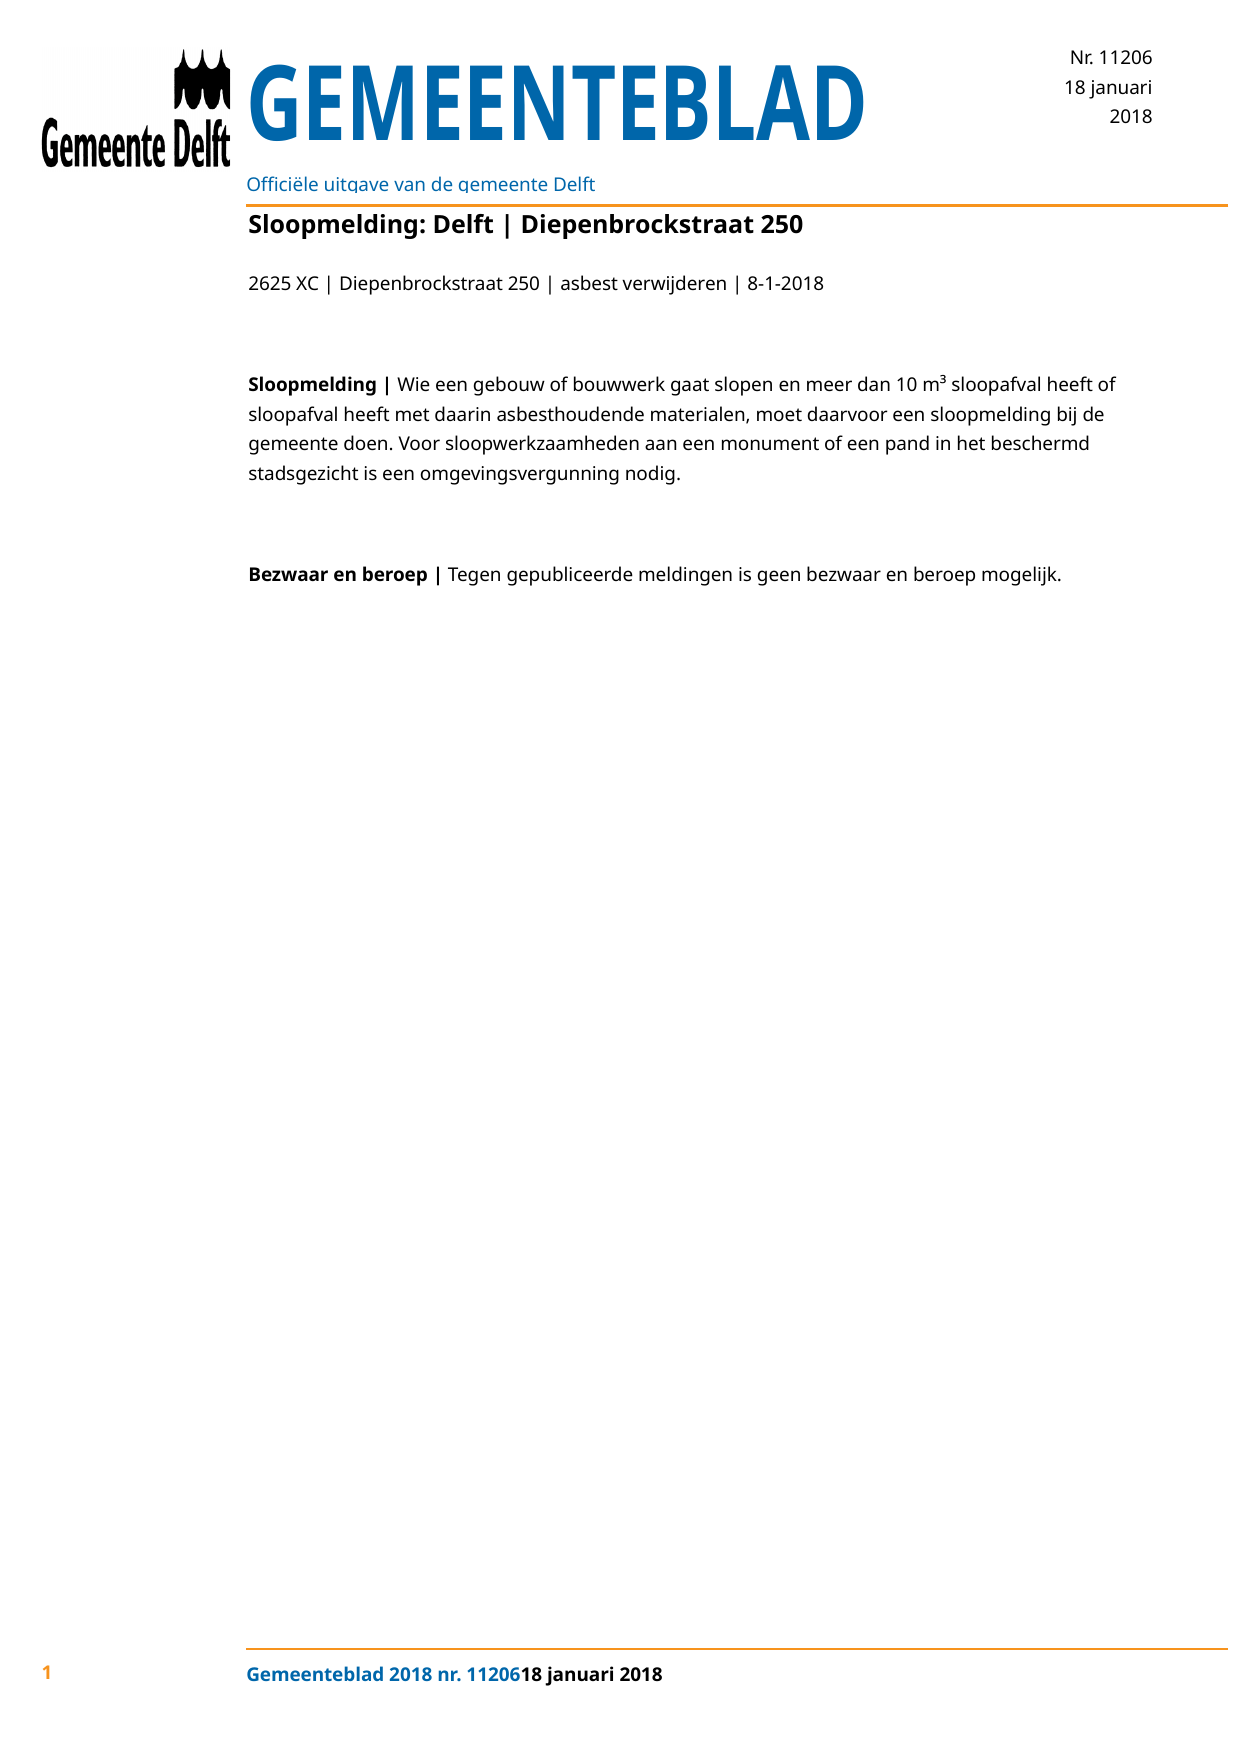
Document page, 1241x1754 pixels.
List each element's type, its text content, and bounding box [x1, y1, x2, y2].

text Bezwaar en beroep | Tegen gepubliceerde meldingen is geen bezwaar en beroep mogelijk. [248, 561, 1152, 586]
text Sloopmelding: Delft | Diepenbrockstraat 250 [248, 207, 1152, 241]
text 2625 XC | Diepenbrockstraat 250 | asbest verwijderen | 8-1-2018 [248, 270, 1152, 296]
text Sloopmelding | Wie een gebouw of bouwwerk gaat slopen en meer dan 10 m³ sloopafval heeft of sloopafval heeft met daarin asbesthoudende materialen, moet daarvoor een sloopmelding bij de gemeente doen. Voor sloopwerkzaamheden aan een monument of een pand in het beschermd stadsgezicht is een omgevingsvergunning nodig. [248, 371, 1152, 486]
picture [41, 47, 231, 172]
